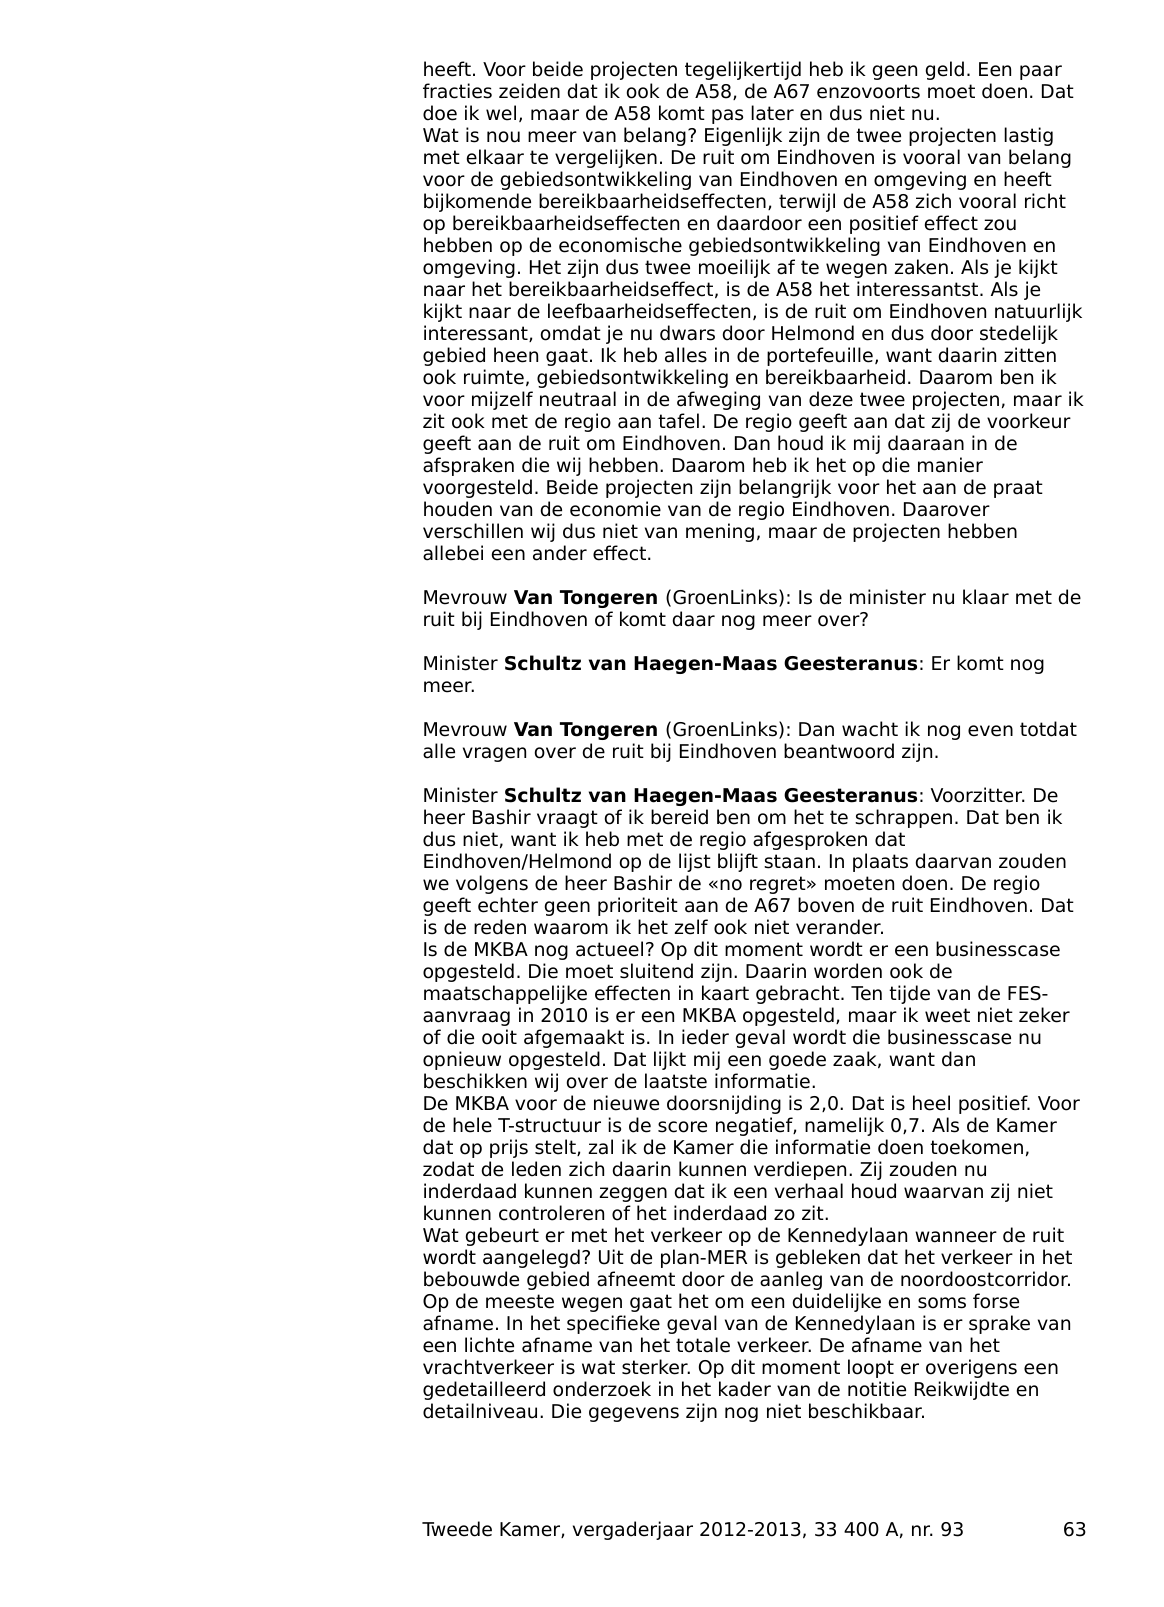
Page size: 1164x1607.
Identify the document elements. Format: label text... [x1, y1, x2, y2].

text Mevrouw Van Tongeren (GroenLinks): Is de minister nu klaar met de ruit bij Eindhoven of komt daar nog meer over? [422, 587, 1087, 631]
text Wat is nou meer van belang? Eigenlijk zijn de twee projecten lastig met elkaar te vergelijken. De ruit om Eindhoven is vooral van belang voor de gebiedsontwikkeling van Eindhoven en omgeving en heeft bijkomende bereikbaarheidseffecten, terwijl de A58 zich vooral richt op bereikbaarheidseffecten en daardoor een positief effect zou hebben op de economische gebiedsontwikkeling van Eindhoven en omgeving. Het zijn dus twee moeilijk af te wegen zaken. Als je kijkt naar het bereikbaarheidseffect, is de A58 het interessantst. Als je kijkt naar de leefbaarheidseffecten, is de ruit om Eindhoven natuurlijk interessant, omdat je nu dwars door Helmond en dus door stedelijk gebied heen gaat. Ik heb alles in de portefeuille, want daarin zitten ook ruimte, gebiedsontwikkeling en bereikbaarheid. Daarom ben ik voor mijzelf neutraal in de afweging van deze twee projecten, maar ik zit ook met de regio aan tafel. De regio geeft aan dat zij de voorkeur geeft aan de ruit om Eindhoven. Dan houd ik mij daaraan in de afspraken die wij hebben. Daarom heb ik het op die manier voorgesteld. Beide projecten zijn belangrijk voor het aan de praat houden van de economie van de regio Eindhoven. Daarover verschillen wij dus niet van mening, maar de projecten hebben allebei een ander effect. [422, 125, 1087, 564]
text Wat gebeurt er met het verkeer op de Kennedylaan wanneer de ruit wordt aangelegd? Uit de plan-MER is gebleken dat het verkeer in het bebouwde gebied afneemt door de aanleg van de noordoostcorridor. Op de meeste wegen gaat het om een duidelijke en soms forse afname. In het specifieke geval van de Kennedylaan is er sprake van een lichte afname van het totale verkeer. De afname van het vrachtverkeer is wat sterker. Op dit moment loopt er overigens een gedetailleerd onderzoek in het kader van de notitie Reikwijdte en detailniveau. Die gegevens zijn nog niet beschikbaar. [422, 1225, 1087, 1423]
text Minister Schultz van Haegen-Maas Geesteranus: Voorzitter. De heer Bashir vraagt of ik bereid ben om het te schrappen. Dat ben ik dus niet, want ik heb met de regio afgesproken dat Eindhoven/Helmond op de lijst blijft staan. In plaats daarvan zouden we volgens de heer Bashir de «no regret» moeten doen. De regio geeft echter geen prioriteit aan de A67 boven de ruit Eindhoven. Dat is de reden waarom ik het zelf ook niet verander. [422, 785, 1087, 939]
text Mevrouw Van Tongeren (GroenLinks): Dan wacht ik nog even totdat alle vragen over de ruit bij Eindhoven beantwoord zijn. [422, 719, 1087, 763]
text Minister Schultz van Haegen-Maas Geesteranus: Er komt nog meer. [422, 653, 1087, 697]
text De MKBA voor de nieuwe doorsnijding is 2,0. Dat is heel positief. Voor de hele T-structuur is de score negatief, namelijk 0,7. Als de Kamer dat op prijs stelt, zal ik de Kamer die informatie doen toekomen, zodat de leden zich daarin kunnen verdiepen. Zij zouden nu inderdaad kunnen zeggen dat ik een verhaal houd waarvan zij niet kunnen controleren of het inderdaad zo zit. [422, 1093, 1087, 1225]
text heeft. Voor beide projecten tegelijkertijd heb ik geen geld. Een paar fracties zeiden dat ik ook de A58, de A67 enzovoorts moet doen. Dat doe ik wel, maar de A58 komt pas later en dus niet nu. [422, 59, 1087, 125]
text Is de MKBA nog actueel? Op dit moment wordt er een businesscase opgesteld. Die moet sluitend zijn. Daarin worden ook de maatschappelijke effecten in kaart gebracht. Ten tijde van de FES-aanvraag in 2010 is er een MKBA opgesteld, maar ik weet niet zeker of die ooit afgemaakt is. In ieder geval wordt die businesscase nu opnieuw opgesteld. Dat lijkt mij een goede zaak, want dan beschikken wij over de laatste informatie. [422, 939, 1087, 1093]
